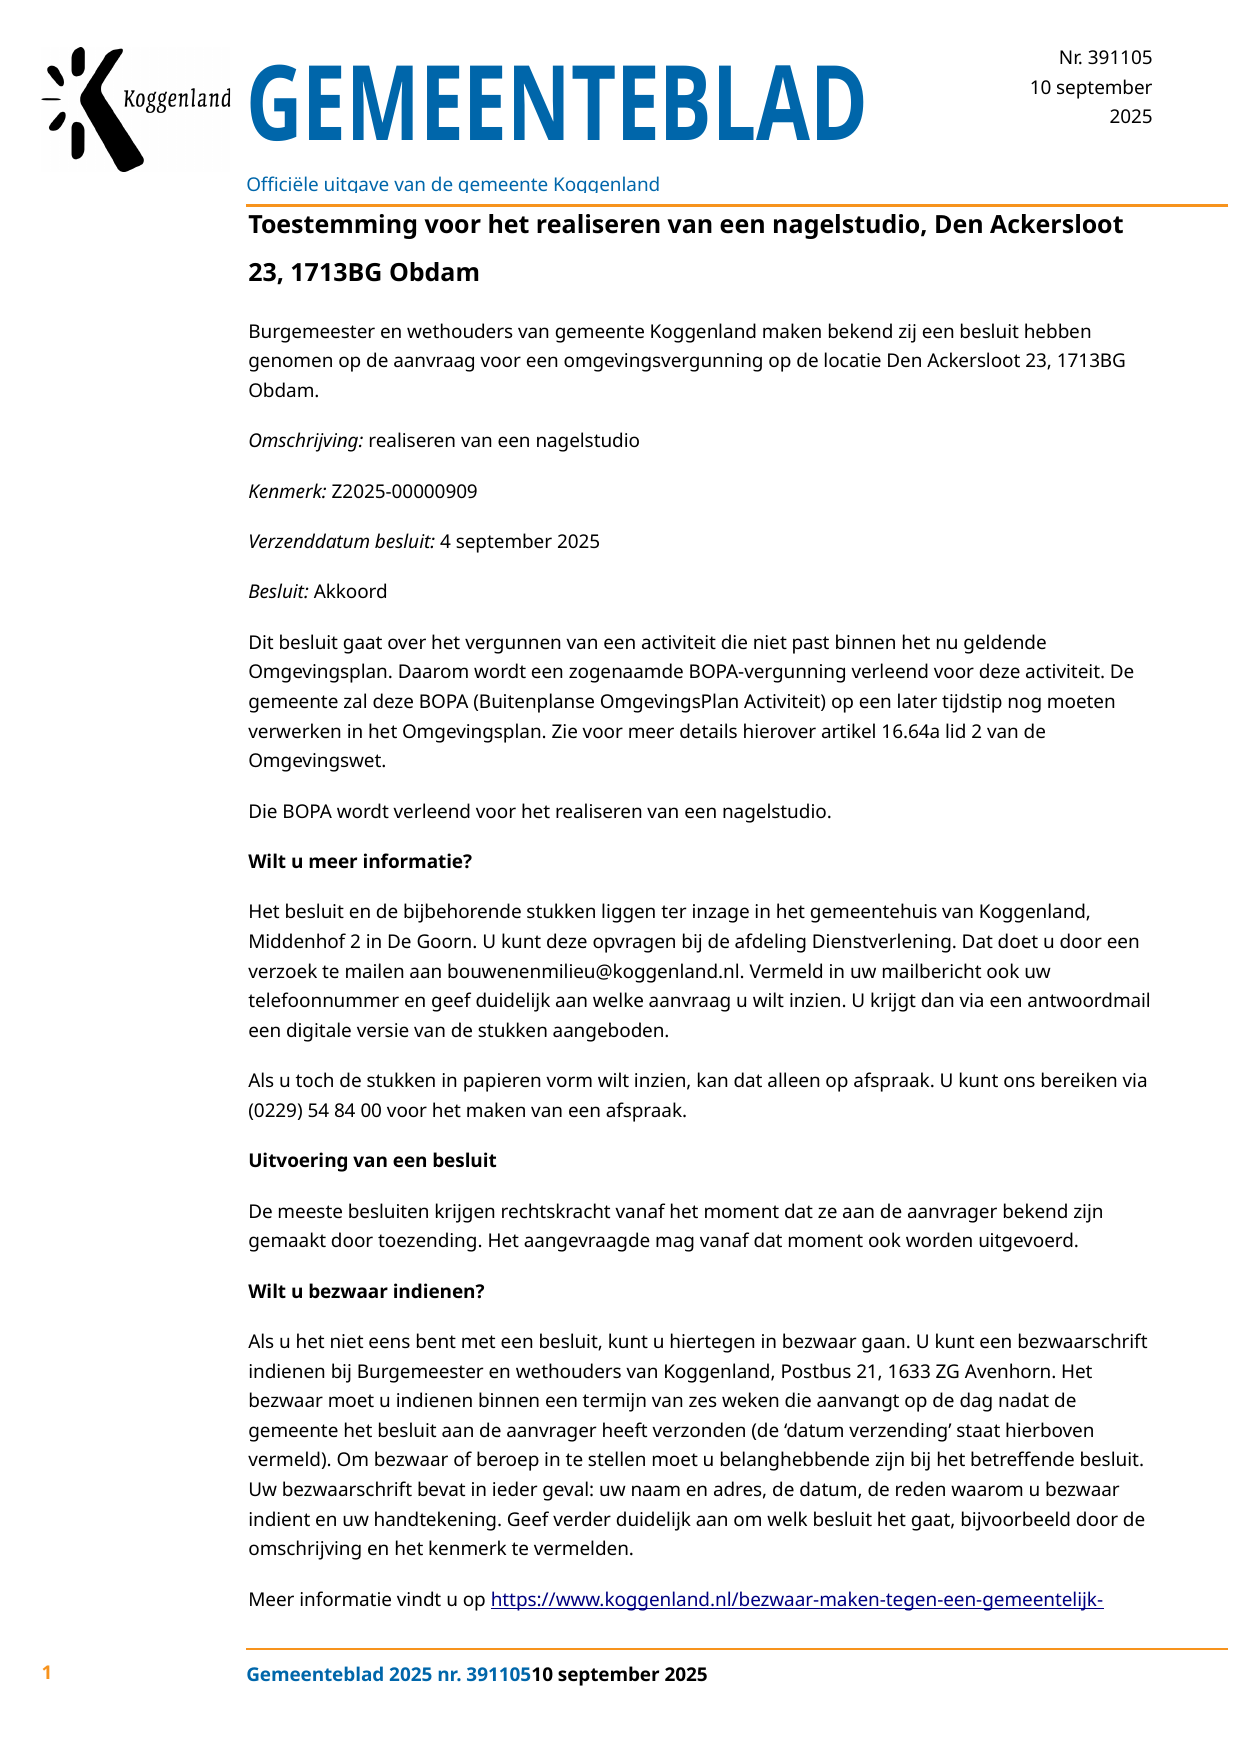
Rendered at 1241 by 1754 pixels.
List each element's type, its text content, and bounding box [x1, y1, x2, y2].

picture [41, 47, 231, 172]
text De meeste besluiten krijgen rechtskracht vanaf het moment dat ze aan de aanvrager bekend zijn gemaakt door toezending. Het aangevraagde mag vanaf dat moment ook worden uitgevoerd. [248, 1198, 1152, 1253]
text Dit besluit gaat over het vergunnen van een activiteit die niet past binnen het nu geldende Omgevingsplan. Daarom wordt een zogenaamde BOPA-vergunning verleend voor deze activiteit. De gemeente zal deze BOPA (Buitenplanse OmgevingsPlan Activiteit) op een later tijdstip nog moeten verwerken in het Omgevingsplan. Zie voor meer details hierover artikel 16.64a lid 2 van de Omgevingswet. [248, 629, 1152, 773]
text Wilt u meer informatie? [248, 848, 1152, 874]
text Besluit: Akkoord [248, 579, 1152, 604]
text Als u toch de stukken in papieren vorm wilt inzien, kan dat alleen op afspraak. U kunt ons bereiken via (0229) 54 84 00 voor het maken van een afspraak. [248, 1067, 1152, 1123]
text Toestemming voor het realiseren van een nagelstudio, Den Ackersloot 23, 1713BG Obdam [248, 207, 1152, 288]
text Kenmerk: Z2025-00000909 [248, 478, 1152, 504]
text Het besluit en de bijbehorende stukken liggen ter inzage in het gemeentehuis van Koggenland, Middenhof 2 in De Goorn. U kunt deze opvragen bij de afdeling Dienstverlening. Dat doet u door een verzoek te mailen aan bouwenenmilieu@koggenland.nl. Vermeld in uw mailbericht ook uw telefoonnummer en geef duidelijk aan welke aanvraag u wilt inzien. U krijgt dan via een antwoordmail een digitale versie van de stukken aangeboden. [248, 899, 1152, 1043]
text Uitvoering van een besluit [248, 1147, 1152, 1173]
text Meer informatie vindt u op https://www.koggenland.nl/bezwaar-maken-tegen-een-gemeentelijk- [248, 1586, 1152, 1612]
text Wilt u bezwaar indienen? [248, 1278, 1152, 1304]
text Verzenddatum besluit: 4 september 2025 [248, 528, 1152, 554]
text Als u het niet eens bent met een besluit, kunt u hiertegen in bezwaar gaan. U kunt een bezwaarschrift indienen bij Burgemeester en wethouders van Koggenland, Postbus 21, 1633 ZG Avenhorn. Het bezwaar moet u indienen binnen een termijn van zes weken die aanvangt op de dag nadat de gemeente het besluit aan de aanvrager heeft verzonden (de ‘datum verzending’ staat hierboven vermeld). Om bezwaar of beroep in te stellen moet u belanghebbende zijn bij het betreffende besluit. Uw bezwaarschrift bevat in ieder geval: uw naam en adres, de datum, de reden waarom u bezwaar indient en uw handtekening. Geef verder duidelijk aan om welk besluit het gaat, bijvoorbeeld door de omschrijving en het kenmerk te vermelden. [248, 1328, 1152, 1561]
text Omschrijving: realiseren van een nagelstudio [248, 427, 1152, 453]
text Die BOPA wordt verleend voor het realiseren van een nagelstudio. [248, 798, 1152, 824]
text Burgemeester en wethouders van gemeente Koggenland maken bekend zij een besluit hebben genomen op de aanvraag voor een omgevingsvergunning op de locatie Den Ackersloot 23, 1713BG Obdam. [248, 318, 1152, 403]
